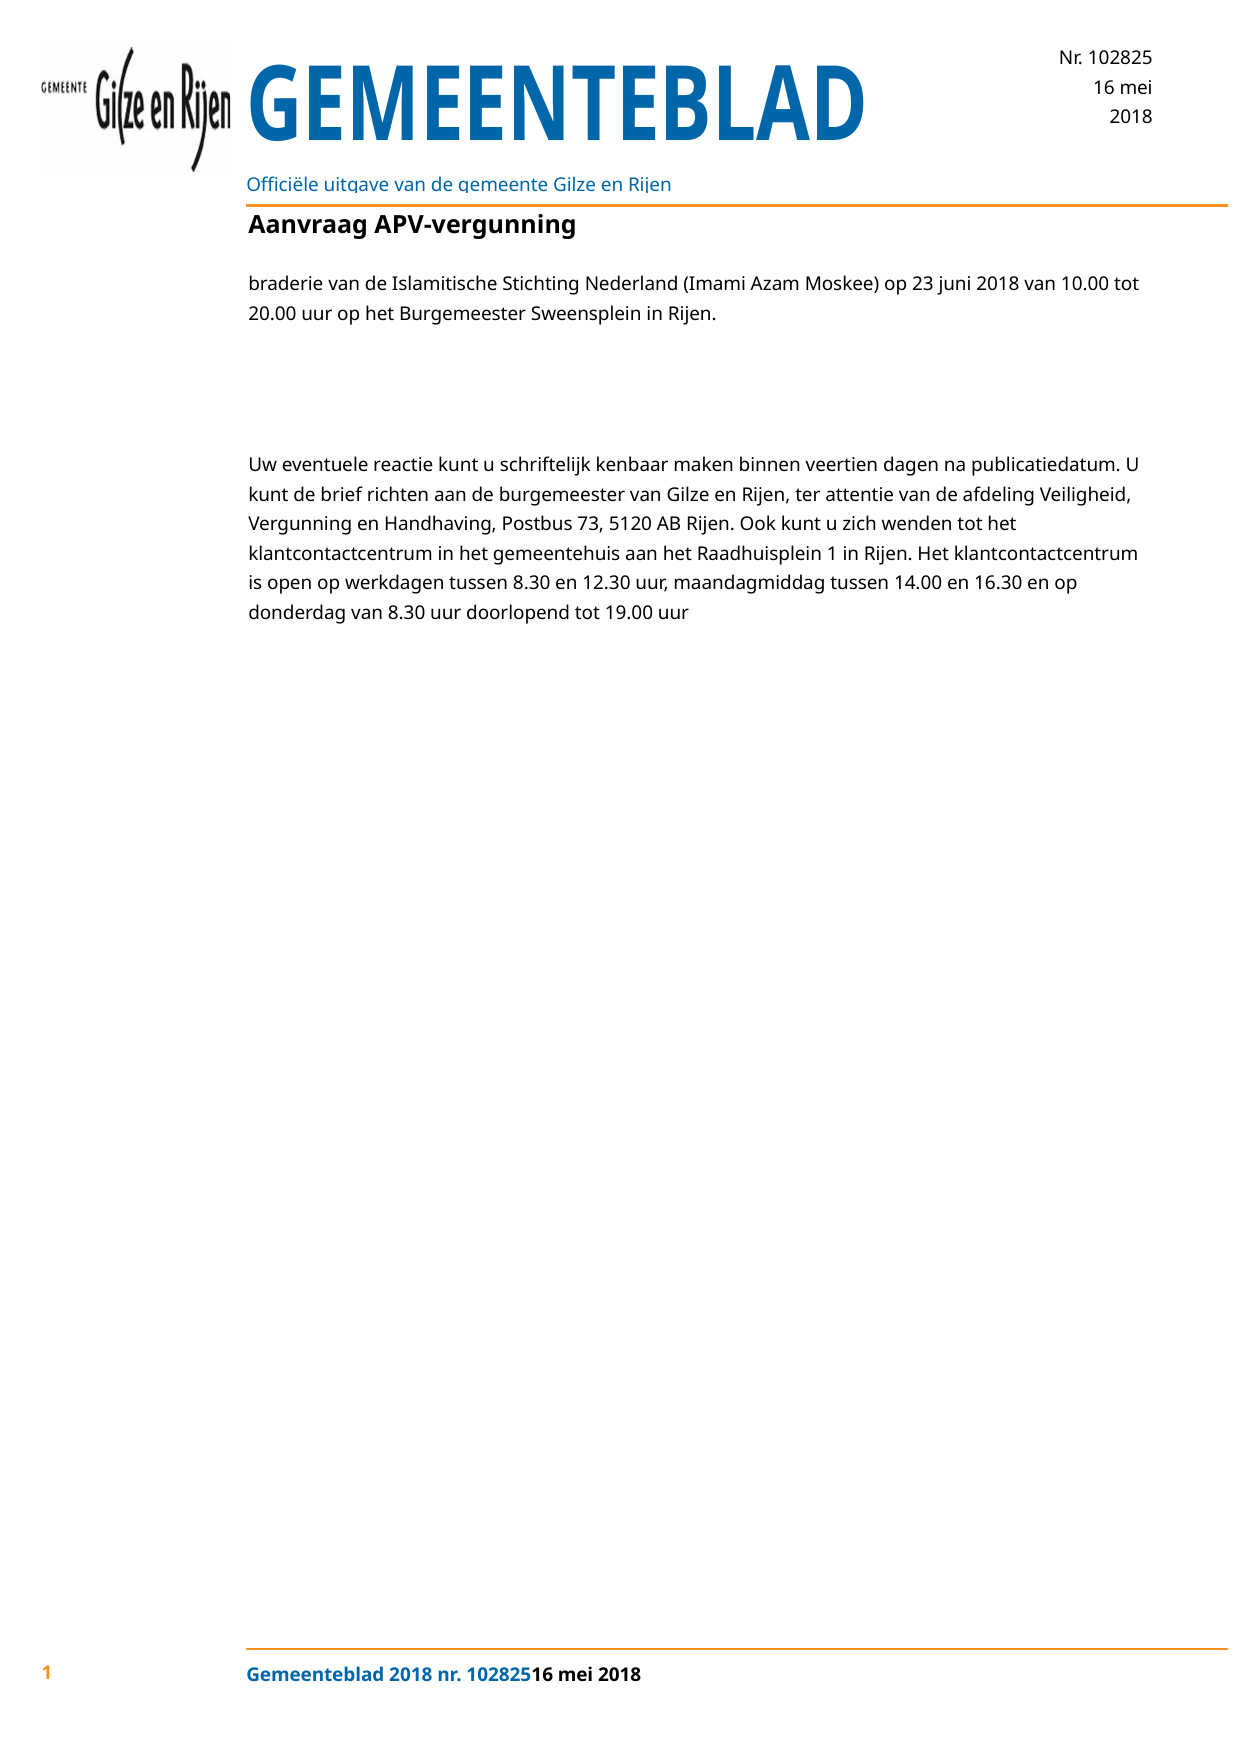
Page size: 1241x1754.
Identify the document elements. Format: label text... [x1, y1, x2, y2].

picture [41, 47, 231, 172]
text Aanvraag APV-vergunning [248, 207, 1152, 241]
text braderie van de Islamitische Stichting Nederland (Imami Azam Moskee) op 23 juni 2018 van 10.00 tot 20.00 uur op het Burgemeester Sweensplein in Rijen. [248, 270, 1152, 326]
text Uw eventuele reactie kunt u schriftelijk kenbaar maken binnen veertien dagen na publicatiedatum. U kunt de brief richten aan de burgemeester van Gilze en Rijen, ter attentie van de afdeling Veiligheid, Vergunning en Handhaving, Postbus 73, 5120 AB Rijen. Ook kunt u zich wenden tot het klantcontactcentrum in het gemeentehuis aan het Raadhuisplein 1 in Rijen. Het klantcontactcentrum is open op werkdagen tussen 8.30 en 12.30 uur, maandagmiddag tussen 14.00 en 16.30 en op donderdag van 8.30 uur doorlopend tot 19.00 uur [248, 451, 1152, 625]
